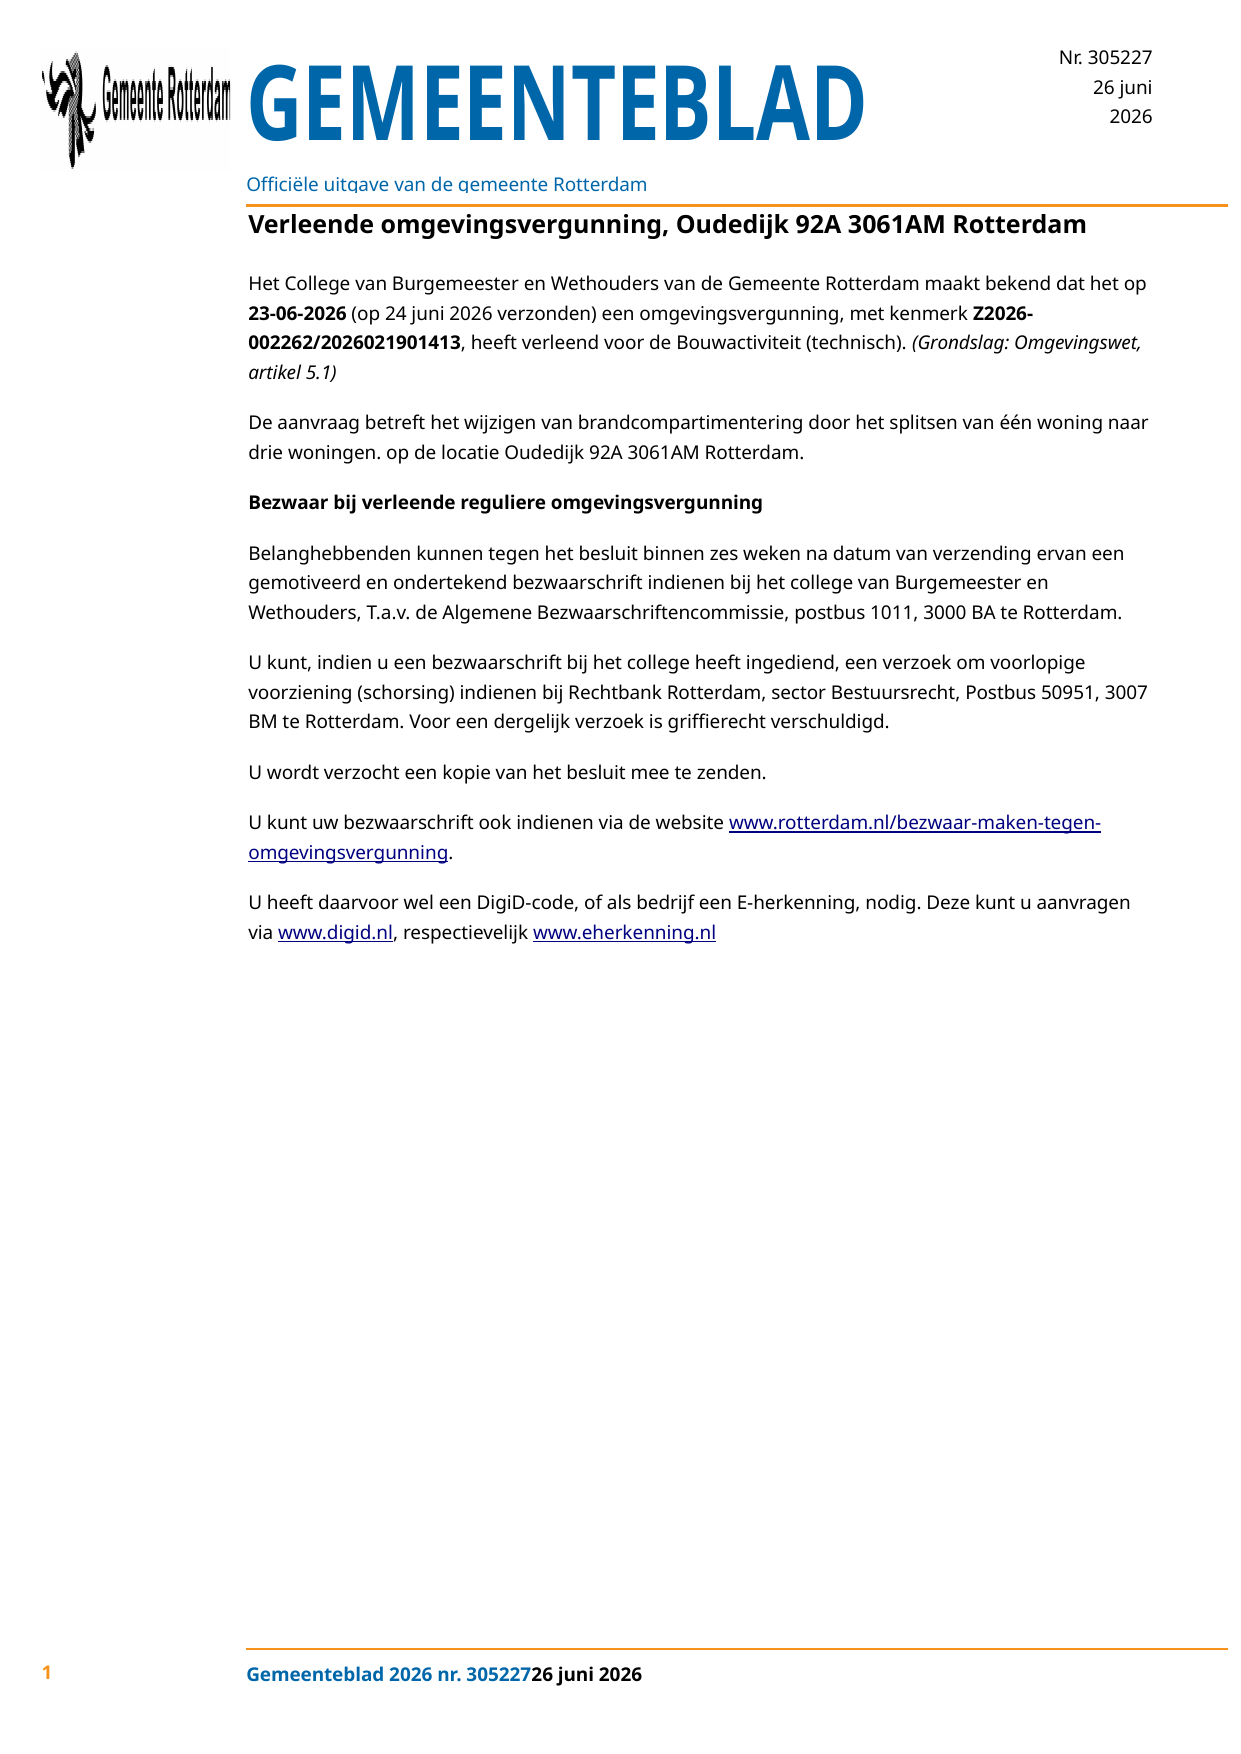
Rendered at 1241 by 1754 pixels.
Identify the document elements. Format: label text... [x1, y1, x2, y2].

text U kunt uw bezwaarschrift ook indienen via de website www.rotterdam.nl/bezwaar-maken-tegen-omgevingsvergunning. [248, 809, 1152, 865]
text Verleende omgevingsvergunning, Oudedijk 92A 3061AM Rotterdam [248, 207, 1152, 241]
text Het College van Burgemeester en Wethouders van de Gemeente Rotterdam maakt bekend dat het op 23-06-2026 (op 24 juni 2026 verzonden) een omgevingsvergunning, met kenmerk Z2026-002262/2026021901413, heeft verleend voor de Bouwactiviteit (technisch). (Grondslag: Omgevingswet, artikel 5.1) [248, 270, 1152, 385]
text Bezwaar bij verleende reguliere omgevingsvergunning [248, 489, 1152, 515]
picture [41, 47, 231, 172]
text De aanvraag betreft het wijzigen van brandcompartimentering door het splitsen van één woning naar drie woningen. op de locatie Oudedijk 92A 3061AM Rotterdam. [248, 409, 1152, 465]
text U wordt verzocht een kopie van het besluit mee te zenden. [248, 759, 1152, 785]
text Belanghebbenden kunnen tegen het besluit binnen zes weken na datum van verzending ervan een gemotiveerd en ondertekend bezwaarschrift indienen bij het college van Burgemeester en Wethouders, T.a.v. de Algemene Bezwaarschriftencommissie, postbus 1011, 3000 BA te Rotterdam. [248, 540, 1152, 625]
text U heeft daarvoor wel een DigiD-code, of als bedrijf een E-herkenning, nodig. Deze kunt u aanvragen via www.digid.nl, respectievelijk www.eherkenning.nl [248, 889, 1152, 945]
text U kunt, indien u een bezwaarschrift bij het college heeft ingediend, een verzoek om voorlopige voorziening (schorsing) indienen bij Rechtbank Rotterdam, sector Bestuursrecht, Postbus 50951, 3007 BM te Rotterdam. Voor een dergelijk verzoek is griffierecht verschuldigd. [248, 649, 1152, 734]
